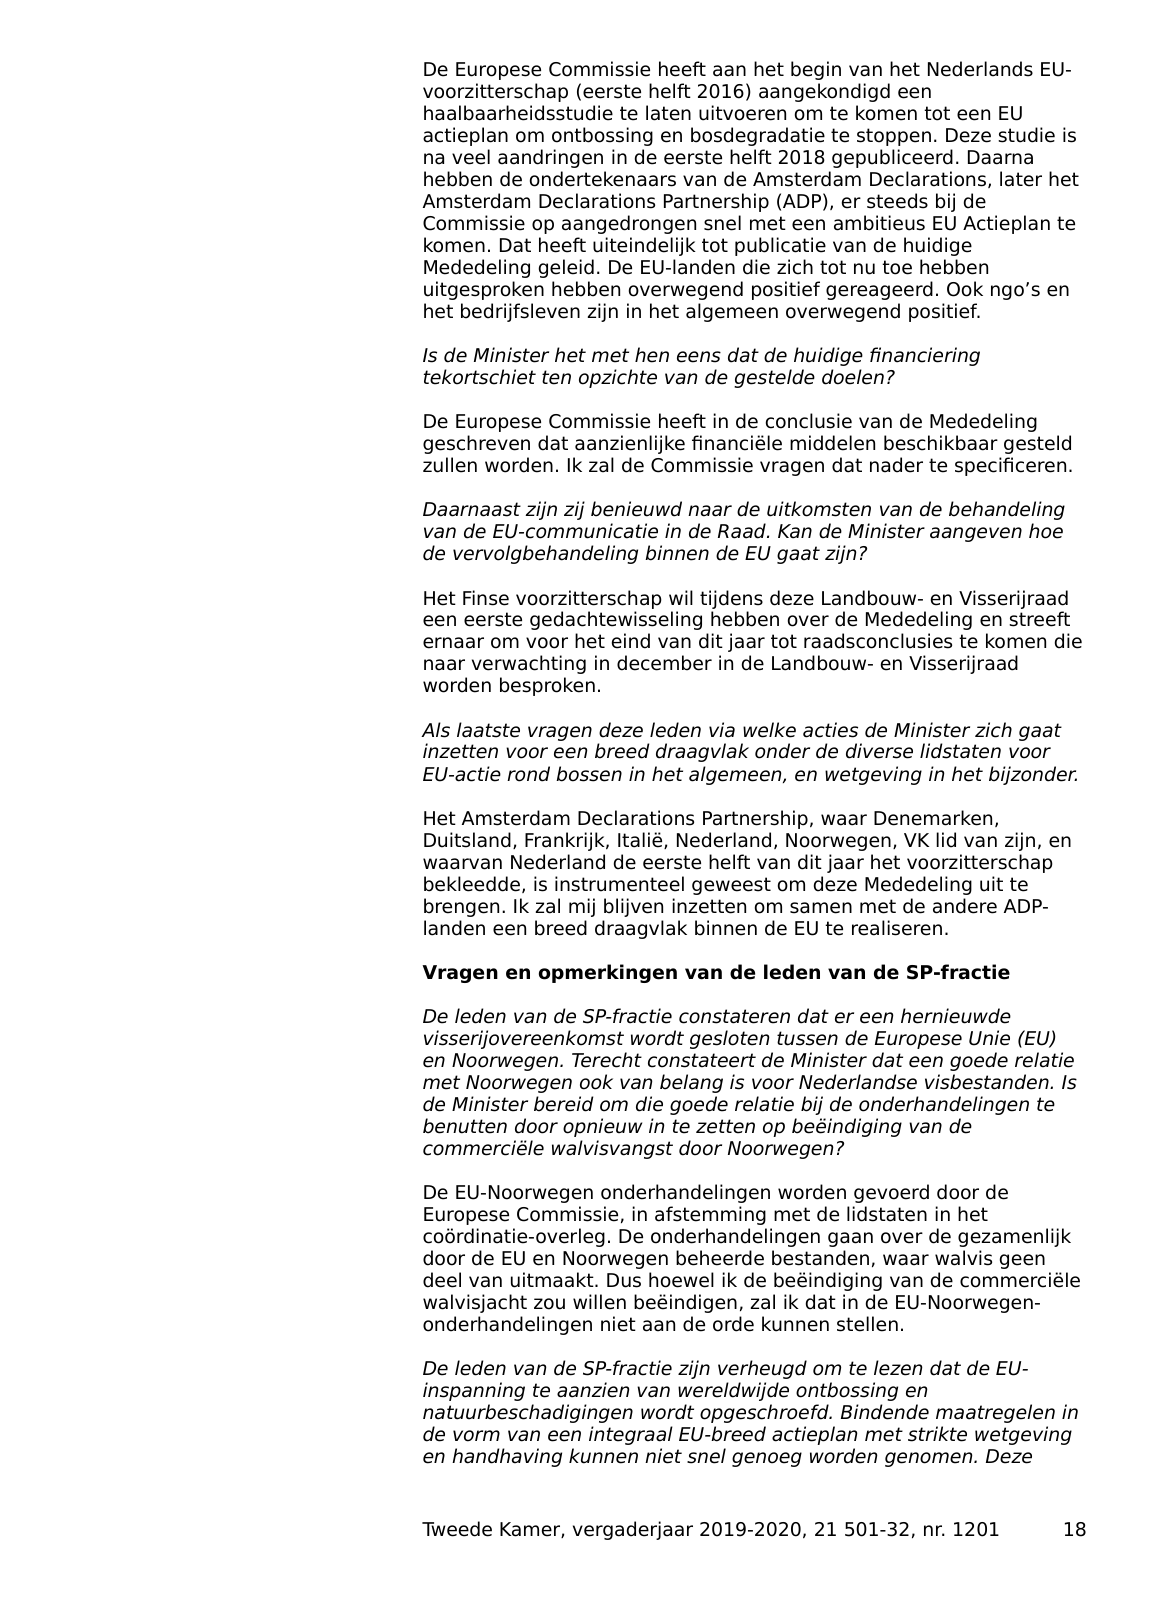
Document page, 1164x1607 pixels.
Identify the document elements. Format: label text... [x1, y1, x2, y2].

text De EU-Noorwegen onderhandelingen worden gevoerd door de Europese Commissie, in afstemming met de lidstaten in het coördinatie-overleg. De onderhandelingen gaan over de gezamenlijk door de EU en Noorwegen beheerde bestanden, waar walvis geen deel van uitmaakt. Dus hoewel ik de beëindiging van de commerciële walvisjacht zou willen beëindigen, zal ik dat in de EU-Noorwegen-onderhandelingen niet aan de orde kunnen stellen. [422, 1182, 1087, 1336]
text De Europese Commissie heeft aan het begin van het Nederlands EU-voorzitterschap (eerste helft 2016) aangekondigd een haalbaarheidsstudie te laten uitvoeren om te komen tot een EU actieplan om ontbossing en bosdegradatie te stoppen. Deze studie is na veel aandringen in de eerste helft 2018 gepubliceerd. Daarna hebben de ondertekenaars van de Amsterdam Declarations, later het Amsterdam Declarations Partnership (ADP), er steeds bij de Commissie op aangedrongen snel met een ambitieus EU Actieplan te komen. Dat heeft uiteindelijk tot publicatie van de huidige Mededeling geleid. De EU-landen die zich tot nu toe hebben uitgesproken hebben overwegend positief gereageerd. Ook ngo’s en het bedrijfsleven zijn in het algemeen overwegend positief. [422, 59, 1087, 323]
text De Europese Commissie heeft in de conclusie van de Mededeling geschreven dat aanzienlijke financiële middelen beschikbaar gesteld zullen worden. Ik zal de Commissie vragen dat nader te specificeren. [422, 411, 1087, 477]
text Daarnaast zijn zij benieuwd naar de uitkomsten van de behandeling van de EU-communicatie in de Raad. Kan de Minister aangeven hoe de vervolgbehandeling binnen de EU gaat zijn? [422, 499, 1087, 565]
text De leden van de SP-fractie zijn verheugd om te lezen dat de EU-inspanning te aanzien van wereldwijde ontbossing en natuurbeschadigingen wordt opgeschroefd. Bindende maatregelen in de vorm van een integraal EU-breed actieplan met strikte wetgeving en handhaving kunnen niet snel genoeg worden genomen. Deze [422, 1358, 1087, 1468]
subtitle Vragen en opmerkingen van de leden van de SP-fractie [422, 962, 1087, 984]
text Het Amsterdam Declarations Partnership, waar Denemarken, Duitsland, Frankrijk, Italië, Nederland, Noorwegen, VK lid van zijn, en waarvan Nederland de eerste helft van dit jaar het voorzitterschap bekleedde, is instrumenteel geweest om deze Mededeling uit te brengen. Ik zal mij blijven inzetten om samen met de andere ADP-landen een breed draagvlak binnen de EU te realiseren. [422, 808, 1087, 939]
text De leden van de SP-fractie constateren dat er een hernieuwde visserijovereenkomst wordt gesloten tussen de Europese Unie (EU) en Noorwegen. Terecht constateert de Minister dat een goede relatie met Noorwegen ook van belang is voor Nederlandse visbestanden. Is de Minister bereid om die goede relatie bij de onderhandelingen te benutten door opnieuw in te zetten op beëindiging van de commerciële walvisvangst door Noorwegen? [422, 1006, 1087, 1160]
text Is de Minister het met hen eens dat de huidige financiering tekortschiet ten opzichte van de gestelde doelen? [422, 345, 1087, 389]
text Het Finse voorzitterschap wil tijdens deze Landbouw- en Visserijraad een eerste gedachtewisseling hebben over de Mededeling en streeft ernaar om voor het eind van dit jaar tot raadsconclusies te komen die naar verwachting in december in de Landbouw- en Visserijraad worden besproken. [422, 587, 1087, 697]
text Als laatste vragen deze leden via welke acties de Minister zich gaat inzetten voor een breed draagvlak onder de diverse lidstaten voor EU-actie rond bossen in het algemeen, en wetgeving in het bijzonder. [422, 719, 1087, 785]
